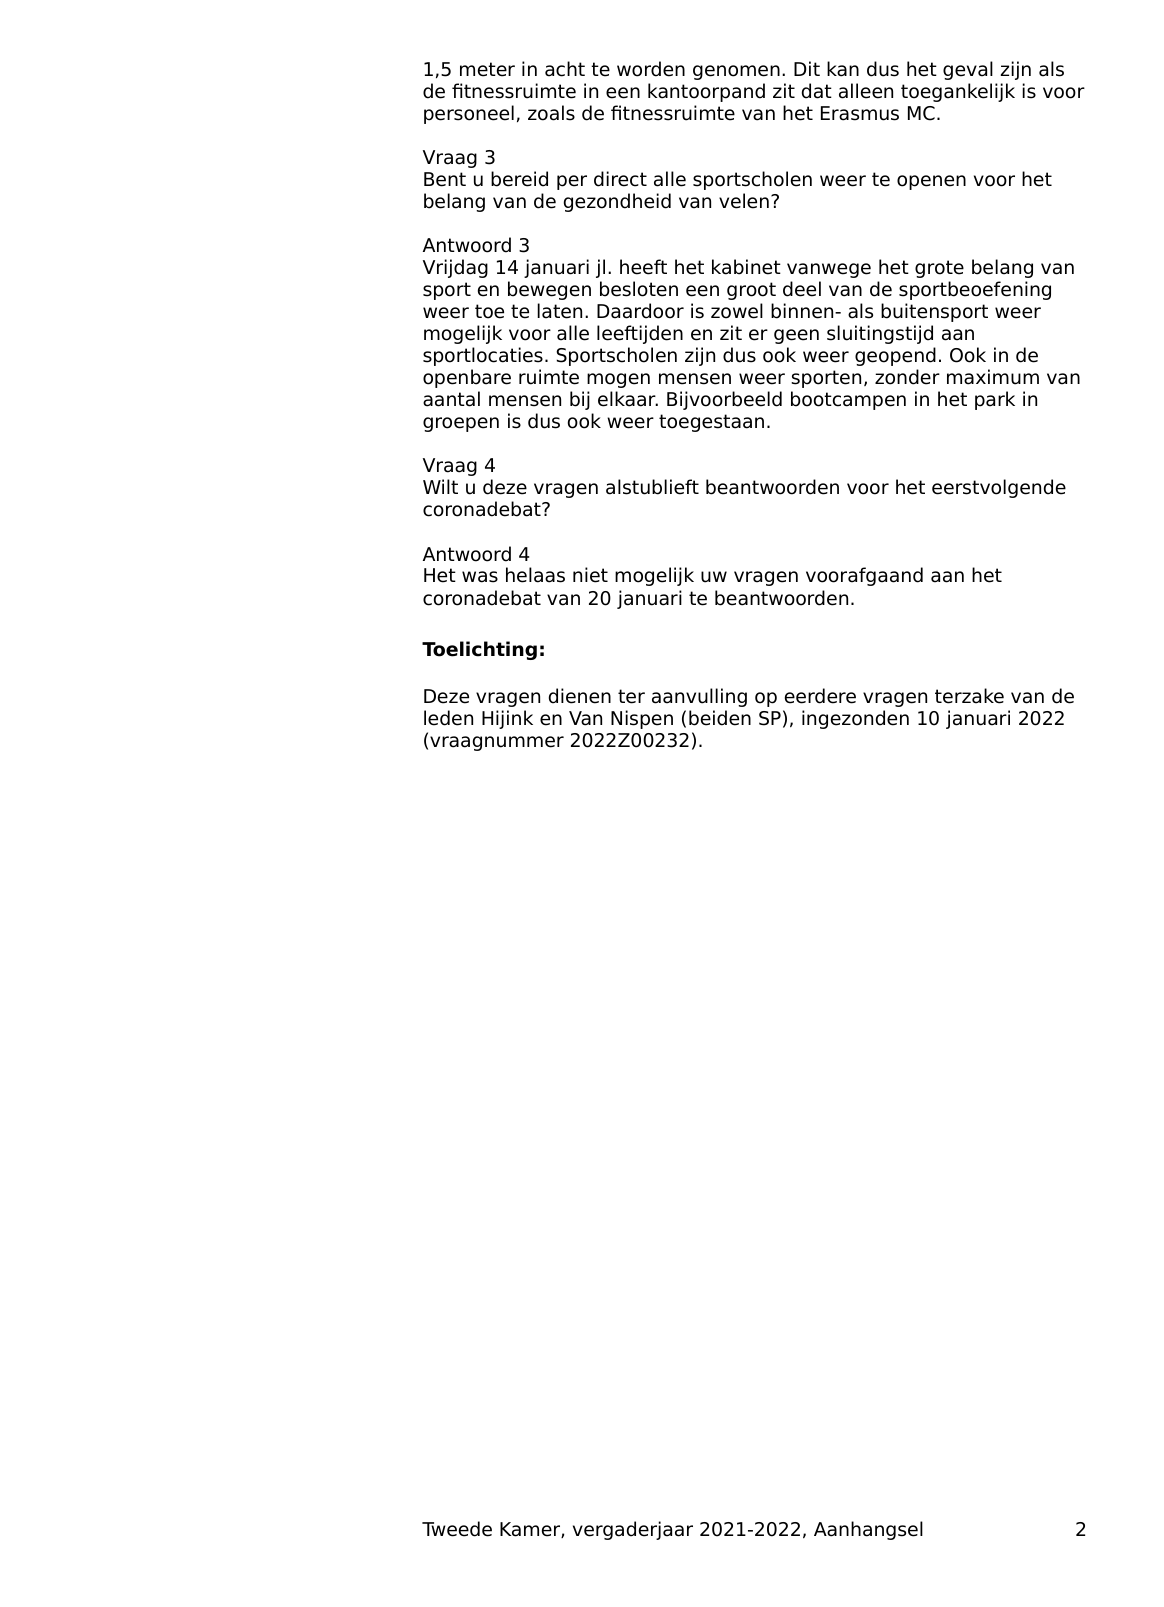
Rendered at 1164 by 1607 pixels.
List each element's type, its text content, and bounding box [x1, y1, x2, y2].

text Vraag 4 [422, 455, 1087, 477]
text Wilt u deze vragen alstublieft beantwoorden voor het eerstvolgende coronadebat? [422, 477, 1087, 521]
text Antwoord 3 [422, 235, 1087, 257]
text Het was helaas niet mogelijk uw vragen voorafgaand aan het coronadebat van 20 januari te beantwoorden. [422, 565, 1087, 609]
text 1,5 meter in acht te worden genomen. Dit kan dus het geval zijn als de fitnessruimte in een kantoorpand zit dat alleen toegankelijk is voor personeel, zoals de fitnessruimte van het Erasmus MC. [422, 59, 1087, 125]
text Vrijdag 14 januari jl. heeft het kabinet vanwege het grote belang van sport en bewegen besloten een groot deel van de sportbeoefening weer toe te laten. Daardoor is zowel binnen- als buitensport weer mogelijk voor alle leeftijden en zit er geen sluitingstijd aan sportlocaties. Sportscholen zijn dus ook weer geopend. Ook in de openbare ruimte mogen mensen weer sporten, zonder maximum van aantal mensen bij elkaar. Bijvoorbeeld bootcampen in het park in groepen is dus ook weer toegestaan. [422, 257, 1087, 433]
text Bent u bereid per direct alle sportscholen weer te openen voor het belang van de gezondheid van velen? [422, 169, 1087, 213]
subtitle Toelichting: [422, 639, 1087, 661]
text Vraag 3 [422, 147, 1087, 169]
text Antwoord 4 [422, 543, 1087, 565]
text Deze vragen dienen ter aanvulling op eerdere vragen terzake van de leden Hijink en Van Nispen (beiden SP), ingezonden 10 januari 2022 (vraagnummer 2022Z00232). [422, 686, 1087, 752]
